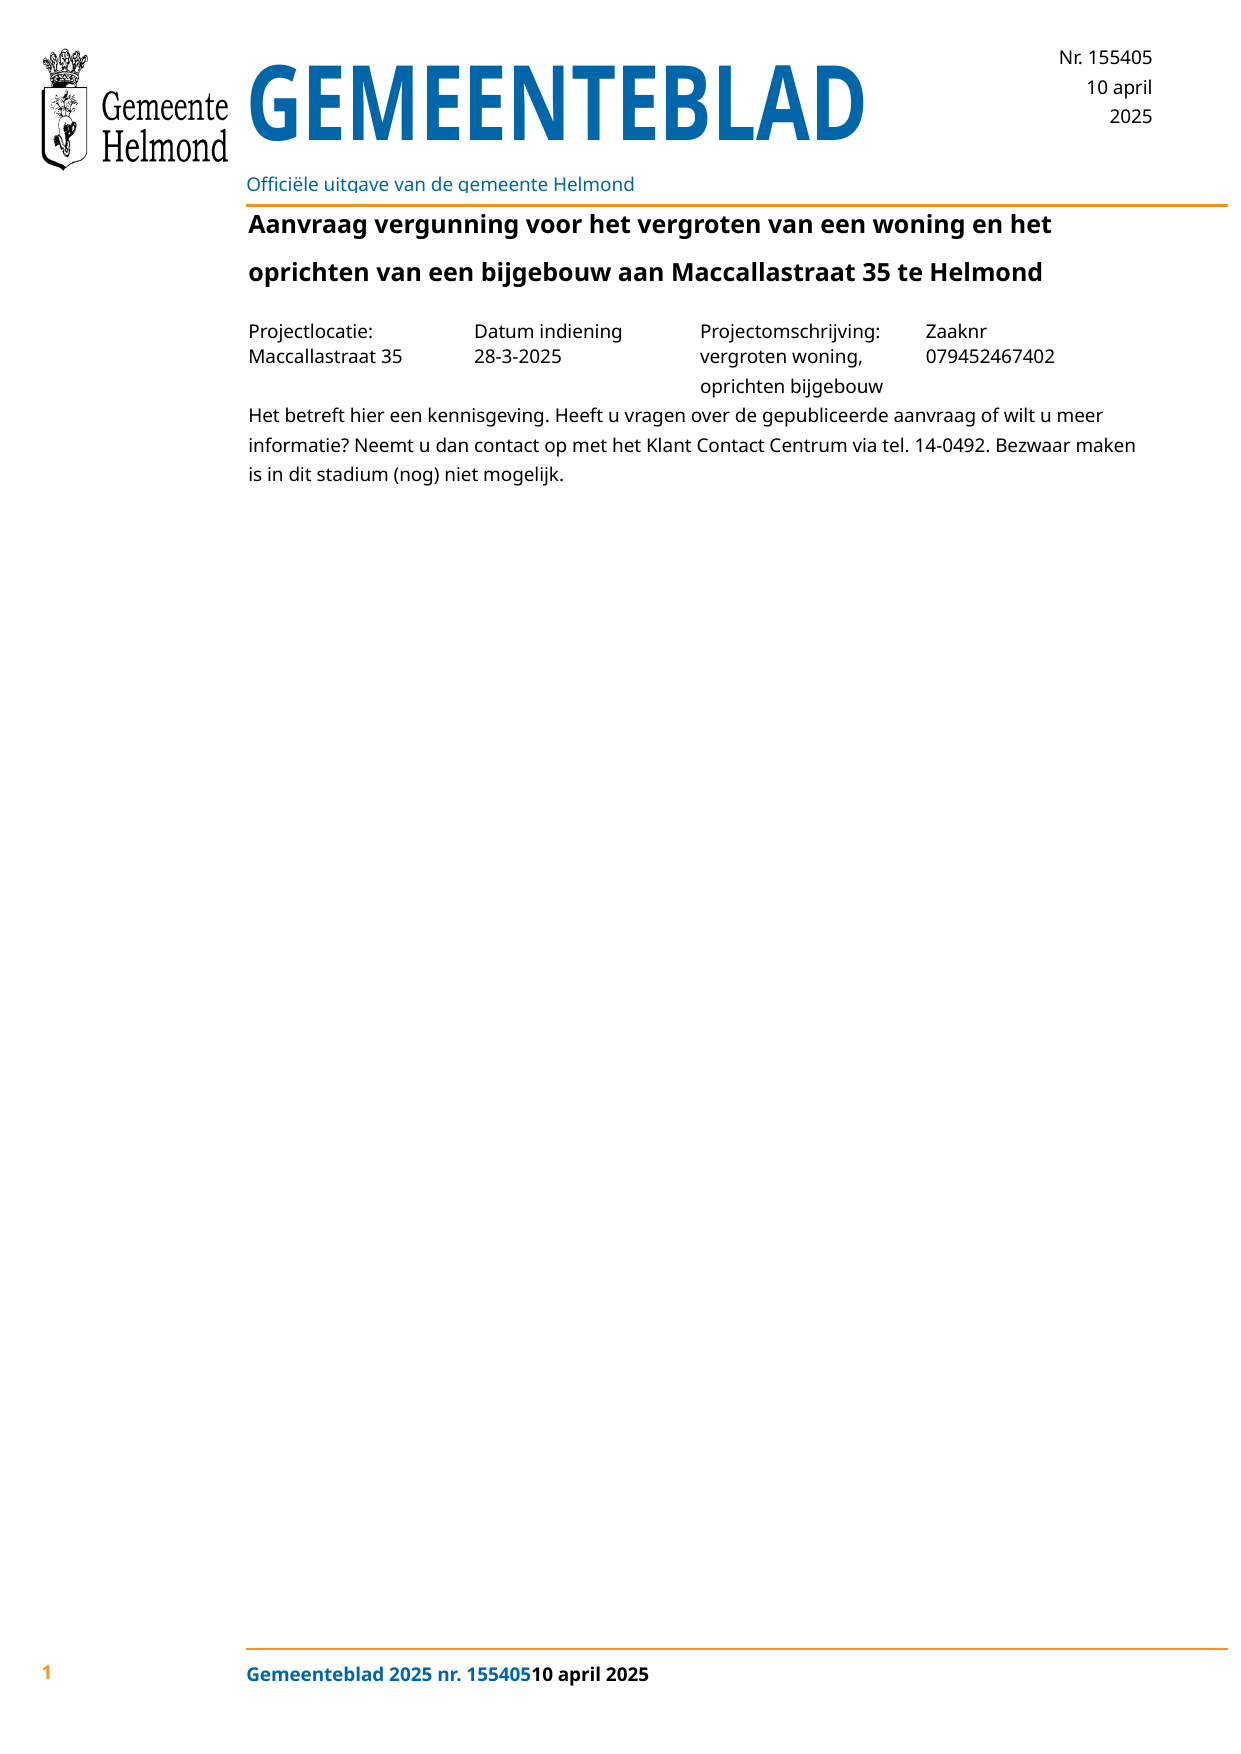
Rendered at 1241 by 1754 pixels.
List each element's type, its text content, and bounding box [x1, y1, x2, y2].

table_header Zaaknr [926, 318, 1152, 344]
table_cell vergroten woning, oprichten bijgebouw [700, 344, 926, 399]
table_cell 28-3-2025 [474, 344, 700, 399]
table_cell 079452467402 [926, 344, 1152, 399]
table_header Datum indiening [474, 318, 700, 344]
text Het betreft hier een kennisgeving. Heeft u vragen over de gepubliceerde aanvraag of wilt u meer informatie? Neemt u dan contact op met het Klant Contact Centrum via tel. 14-0492. Bezwaar maken is in dit stadium (nog) niet mogelijk. [248, 402, 1152, 487]
picture [41, 47, 231, 172]
text Aanvraag vergunning voor het vergroten van een woning en het oprichten van een bijgebouw aan Maccallastraat 35 te Helmond [248, 207, 1152, 288]
table_header Projectlocatie: [248, 318, 474, 344]
table_cell Maccallastraat 35 [248, 344, 474, 399]
table_header Projectomschrijving: [700, 318, 926, 344]
